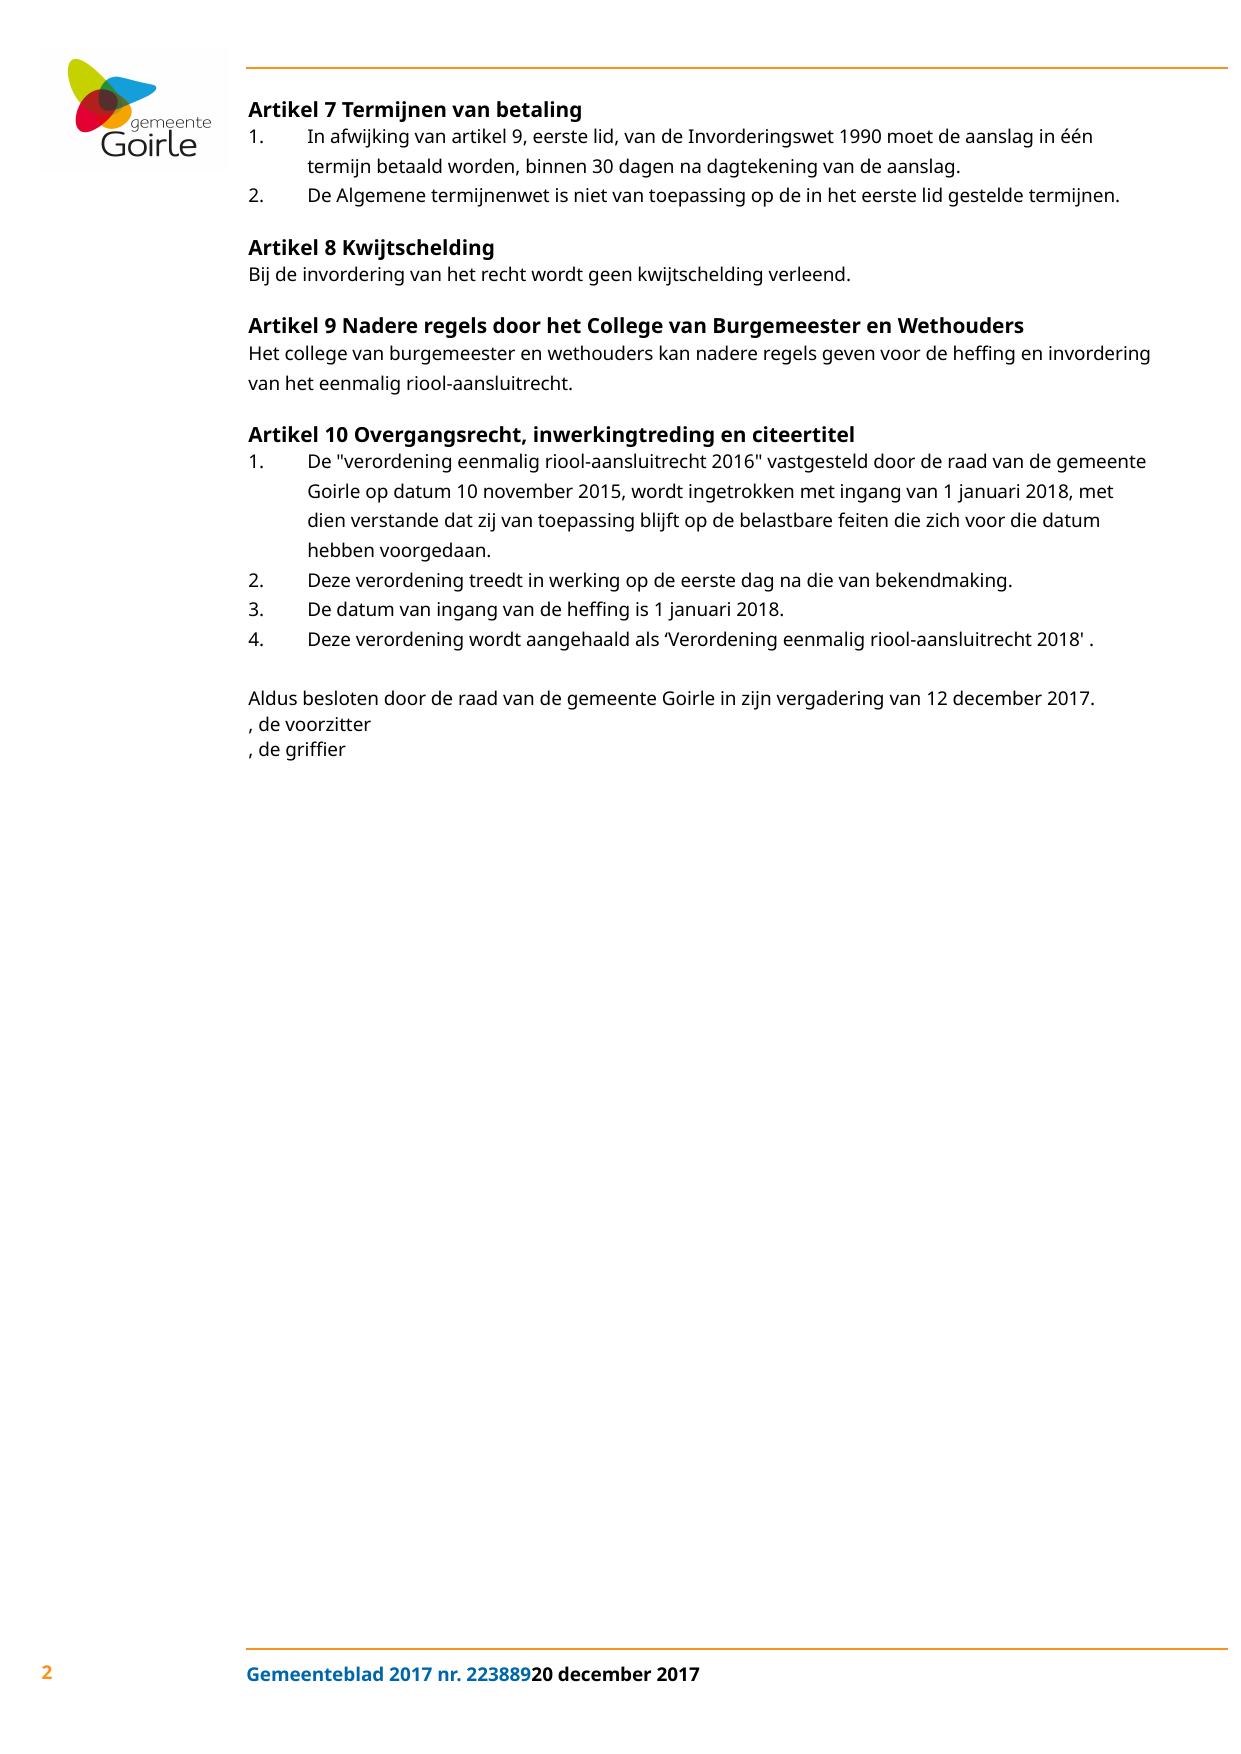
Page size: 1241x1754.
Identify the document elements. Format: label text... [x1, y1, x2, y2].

text Artikel 10 Overgangsrecht, inwerkingtreding en citeertitel [248, 420, 1152, 448]
list De Algemene termijnenwet is niet van toepassing op de in het eerste lid gestelde termijnen. [248, 182, 1152, 208]
text Artikel 7 Termijnen van betaling [248, 95, 1152, 123]
text , de griffier [248, 737, 1152, 762]
list Deze verordening wordt aangehaald als ‘Verordening eenmalig riool-aansluitrecht 2018' . [248, 626, 1152, 652]
list Deze verordening treedt in werking op de eerste dag na die van bekendmaking. [248, 567, 1152, 593]
text , de voorzitter [248, 711, 1152, 737]
list De datum van ingang van de heffing is 1 januari 2018. [248, 596, 1152, 622]
text Artikel 9 Nadere regels door het College van Burgemeester en Wethouders [248, 312, 1152, 340]
list De "verordening eenmalig riool-aansluitrecht 2016" vastgesteld door de raad van de gemeente Goirle op datum 10 november 2015, wordt ingetrokken met ingang van 1 januari 2018, met dien verstande dat zij van toepassing blijft op de belastbare feiten die zich voor die datum hebben voorgedaan. [248, 448, 1152, 563]
list In afwijking van artikel 9, eerste lid, van de Invorderingswet 1990 moet de aanslag in één termijn betaald worden, binnen 30 dagen na dagtekening van de aanslag. [248, 123, 1152, 178]
text Het college van burgemeester en wethouders kan nadere regels geven voor de heffing en invordering van het eenmalig riool-aansluitrecht. [248, 340, 1152, 395]
text Aldus besloten door de raad van de gemeente Goirle in zijn vergadering van 12 december 2017. [248, 685, 1152, 711]
text Bij de invordering van het recht wordt geen kwijtschelding verleend. [248, 261, 1152, 287]
text Artikel 8 Kwijtschelding [248, 233, 1152, 261]
picture [41, 47, 231, 172]
